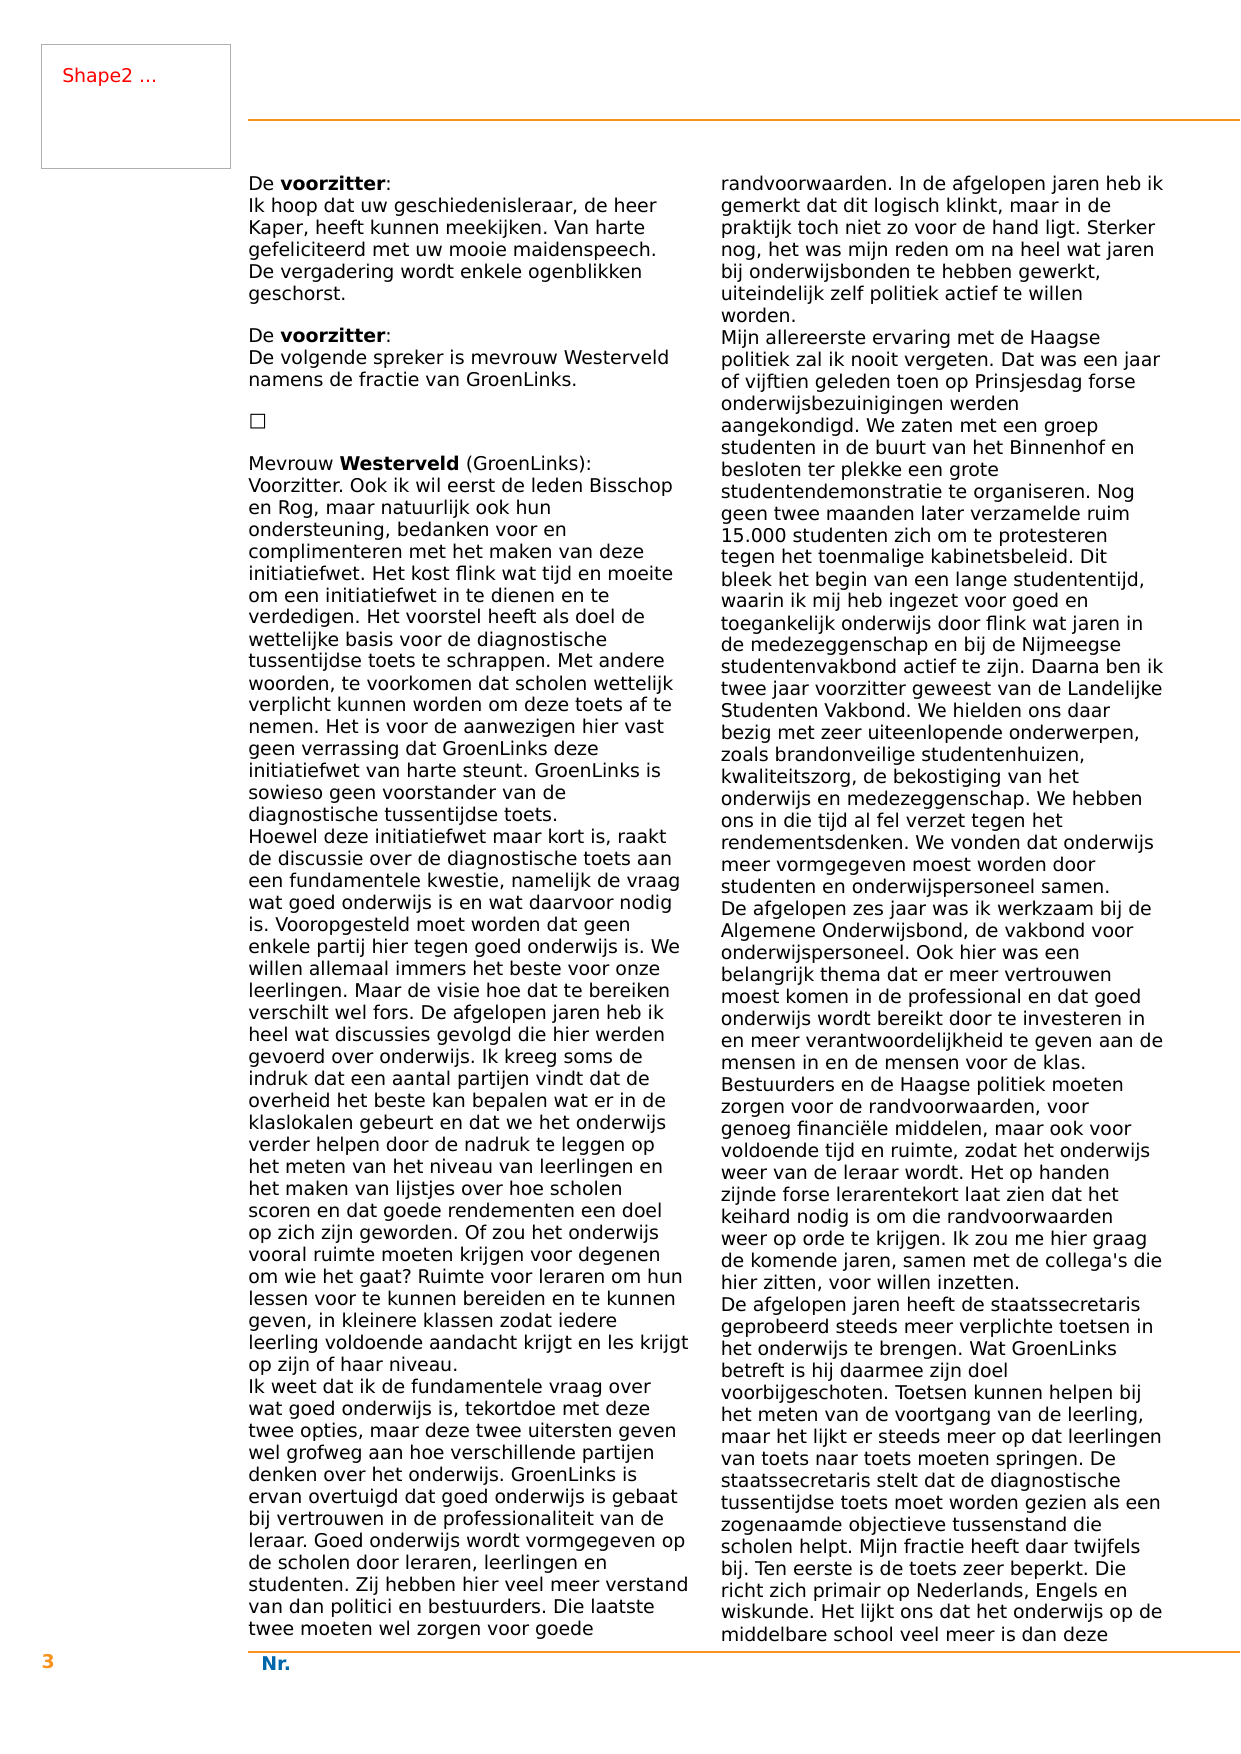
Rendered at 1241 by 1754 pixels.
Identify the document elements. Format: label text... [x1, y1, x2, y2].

text ⬜ [248, 411, 691, 433]
text De voorzitter: [248, 173, 691, 195]
text Mevrouw Westerveld (GroenLinks): [248, 453, 691, 474]
text De volgende spreker is mevrouw Westerveld namens de fractie van GroenLinks. [248, 347, 691, 391]
text randvoorwaarden. In de afgelopen jaren heb ik gemerkt dat dit logisch klinkt, maar in de praktijk toch niet zo voor de hand ligt. Sterker nog, het was mijn reden om na heel wat jaren bij onderwijsbonden te hebben gewerkt, uiteindelijk zelf politiek actief te willen worden. [721, 173, 1163, 327]
text De afgelopen zes jaar was ik werkzaam bij de Algemene Onderwijsbond, de vakbond voor onderwijspersoneel. Ook hier was een belangrijk thema dat er meer vertrouwen moest komen in de professional en dat goed onderwijs wordt bereikt door te investeren in en meer verantwoordelijkheid te geven aan de mensen in en de mensen voor de klas. Bestuurders en de Haagse politiek moeten zorgen voor de randvoorwaarden, voor genoeg financiële middelen, maar ook voor voldoende tijd en ruimte, zodat het onderwijs weer van de leraar wordt. Het op handen zijnde forse lerarentekort laat zien dat het keihard nodig is om die randvoorwaarden weer op orde te krijgen. Ik zou me hier graag de komende jaren, samen met de collega's die hier zitten, voor willen inzetten. [721, 898, 1163, 1294]
text Ik weet dat ik de fundamentele vraag over wat goed onderwijs is, tekortdoe met deze twee opties, maar deze twee uitersten geven wel grofweg aan hoe verschillende partijen denken over het onderwijs. GroenLinks is ervan overtuigd dat goed onderwijs is gebaat bij vertrouwen in de professionaliteit van de leraar. Goed onderwijs wordt vormgegeven op de scholen door leraren, leerlingen en studenten. Zij hebben hier veel meer verstand van dan politici en bestuurders. Die laatste twee moeten wel zorgen voor goede [248, 1376, 691, 1639]
text Hoewel deze initiatiefwet maar kort is, raakt de discussie over de diagnostische toets aan een fundamentele kwestie, namelijk de vraag wat goed onderwijs is en wat daarvoor nodig is. Vooropgesteld moet worden dat geen enkele partij hier tegen goed onderwijs is. We willen allemaal immers het beste voor onze leerlingen. Maar de visie hoe dat te bereiken verschilt wel fors. De afgelopen jaren heb ik heel wat discussies gevolgd die hier werden gevoerd over onderwijs. Ik kreeg soms de indruk dat een aantal partijen vindt dat de overheid het beste kan bepalen wat er in de klaslokalen gebeurt en dat we het onderwijs verder helpen door de nadruk te leggen op het meten van het niveau van leerlingen en het maken van lijstjes over hoe scholen scoren en dat goede rendementen een doel op zich zijn geworden. Of zou het onderwijs vooral ruimte moeten krijgen voor degenen om wie het gaat? Ruimte voor leraren om hun lessen voor te kunnen bereiden en te kunnen geven, in kleinere klassen zodat iedere leerling voldoende aandacht krijgt en les krijgt op zijn of haar niveau. [248, 826, 691, 1376]
text Mijn allereerste ervaring met de Haagse politiek zal ik nooit vergeten. Dat was een jaar of vijftien geleden toen op Prinsjesdag forse onderwijsbezuinigingen werden aangekondigd. We zaten met een groep studenten in de buurt van het Binnenhof en besloten ter plekke een grote studentendemonstratie te organiseren. Nog geen twee maanden later verzamelde ruim 15.000 studenten zich om te protesteren tegen het toenmalige kabinetsbeleid. Dit bleek het begin van een lange studententijd, waarin ik mij heb ingezet voor goed en toegankelijk onderwijs door flink wat jaren in de medezeggenschap en bij de Nijmeegse studentenvakbond actief te zijn. Daarna ben ik twee jaar voorzitter geweest van de Landelijke Studenten Vakbond. We hielden ons daar bezig met zeer uiteenlopende onderwerpen, zoals brandonveilige studentenhuizen, kwaliteitszorg, de bekostiging van het onderwijs en medezeggenschap. We hebben ons in die tijd al fel verzet tegen het rendementsdenken. We vonden dat onderwijs meer vormgegeven moest worden door studenten en onderwijspersoneel samen. [721, 327, 1163, 898]
text De afgelopen jaren heeft de staatssecretaris geprobeerd steeds meer verplichte toetsen in het onderwijs te brengen. Wat GroenLinks betreft is hij daarmee zijn doel voorbijgeschoten. Toetsen kunnen helpen bij het meten van de voortgang van de leerling, maar het lijkt er steeds meer op dat leerlingen van toets naar toets moeten springen. De staatssecretaris stelt dat de diagnostische tussentijdse toets moet worden gezien als een zogenaamde objectieve tussenstand die scholen helpt. Mijn fractie heeft daar twijfels bij. Ten eerste is de toets zeer beperkt. Die richt zich primair op Nederlands, Engels en wiskunde. Het lijkt ons dat het onderwijs op de middelbare school veel meer is dan deze [721, 1294, 1163, 1645]
text Voorzitter. Ook ik wil eerst de leden Bisschop en Rog, maar natuurlijk ook hun ondersteuning, bedanken voor en complimenteren met het maken van deze initiatiefwet. Het kost flink wat tijd en moeite om een initiatiefwet in te dienen en te verdedigen. Het voorstel heeft als doel de wettelijke basis voor de diagnostische tussentijdse toets te schrappen. Met andere woorden, te voorkomen dat scholen wettelijk verplicht kunnen worden om deze toets af te nemen. Het is voor de aanwezigen hier vast geen verrassing dat GroenLinks deze initiatiefwet van harte steunt. GroenLinks is sowieso geen voorstander van de diagnostische tussentijdse toets. [248, 474, 691, 826]
text Ik hoop dat uw geschiedenisleraar, de heer Kaper, heeft kunnen meekijken. Van harte gefeliciteerd met uw mooie maidenspeech. [248, 195, 691, 261]
text De voorzitter: [248, 325, 691, 347]
text De vergadering wordt enkele ogenblikken geschorst. [248, 261, 691, 305]
